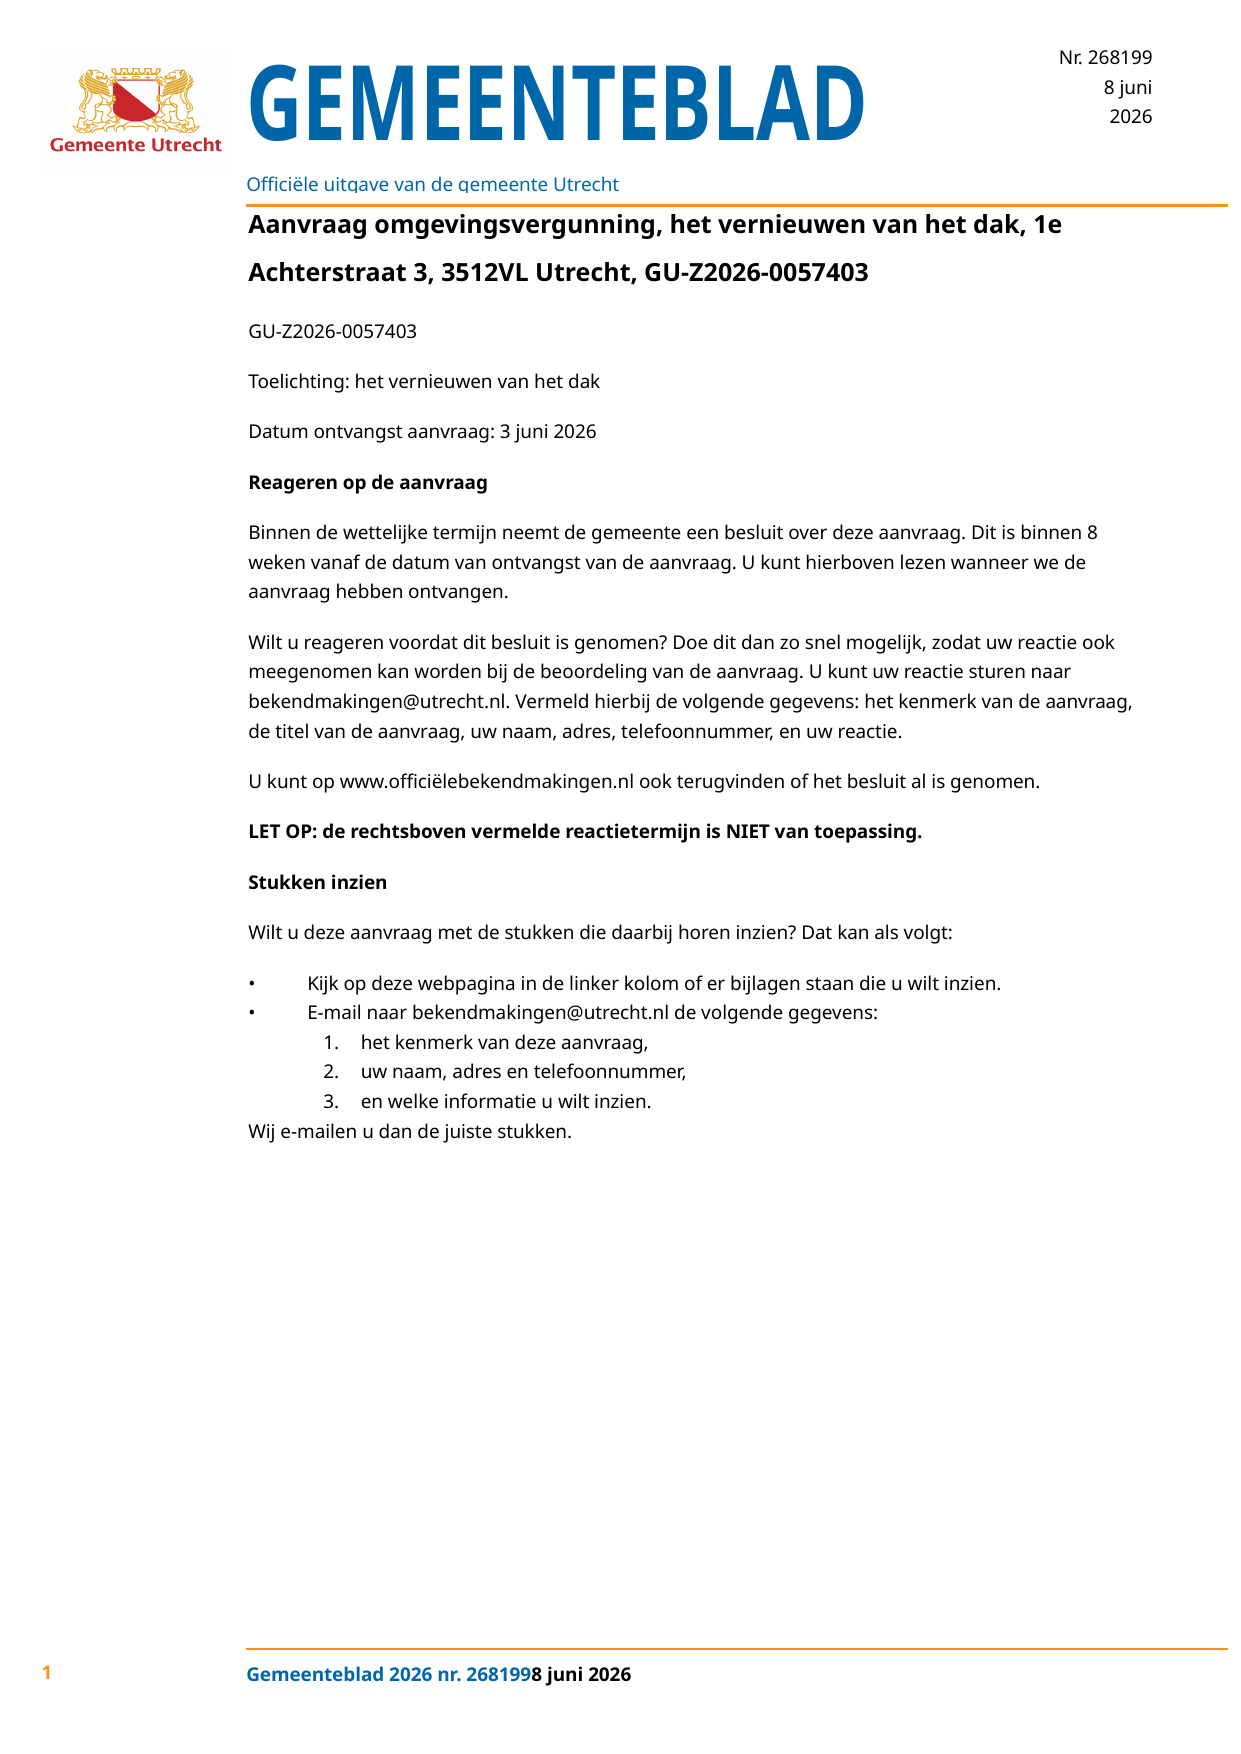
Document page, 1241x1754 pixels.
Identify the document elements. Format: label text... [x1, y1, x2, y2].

list het kenmerk van deze aanvraag, [323, 1029, 1152, 1055]
text GU-Z2026-0057403 [248, 318, 1152, 344]
text Wilt u reageren voordat dit besluit is genomen? Doe dit dan zo snel mogelijk, zodat uw reactie ook meegenomen kan worden bij de beoordeling van de aanvraag. U kunt uw reactie sturen naar bekendmakingen@utrecht.nl. Vermeld hierbij de volgende gegevens: het kenmerk van de aanvraag, de titel van de aanvraag, uw naam, adres, telefoonnummer, en uw reactie. [248, 629, 1152, 744]
text Binnen de wettelijke termijn neemt de gemeente een besluit over deze aanvraag. Dit is binnen 8 weken vanaf de datum van ontvangst van de aanvraag. U kunt hierboven lezen wanneer we de aanvraag hebben ontvangen. [248, 519, 1152, 604]
text Datum ontvangst aanvraag: 3 juni 2026 [248, 419, 1152, 444]
text Reageren op de aanvraag [248, 469, 1152, 495]
text Wilt u deze aanvraag met de stukken die daarbij horen inzien? Dat kan als volgt: [248, 919, 1152, 945]
text Aanvraag omgevingsvergunning, het vernieuwen van het dak, 1e Achterstraat 3, 3512VL Utrecht, GU-Z2026-0057403 [248, 207, 1152, 288]
text Toelichting: het vernieuwen van het dak [248, 368, 1152, 394]
text Wij e-mailen u dan de juiste stukken. [248, 1118, 1152, 1144]
list en welke informatie u wilt inzien. [323, 1088, 1152, 1114]
list E-mail naar bekendmakingen@utrecht.nl de volgende gegevens: [248, 999, 1152, 1025]
picture [41, 47, 231, 172]
text LET OP: de rechtsboven vermelde reactietermijn is NIET van toepassing. [248, 819, 1152, 844]
list uw naam, adres en telefoonnummer, [323, 1059, 1152, 1084]
text Stukken inzien [248, 869, 1152, 895]
text U kunt op www.officiëlebekendmakingen.nl ook terugvinden of het besluit al is genomen. [248, 768, 1152, 794]
list Kijk op deze webpagina in de linker kolom of er bijlagen staan die u wilt inzien. [248, 970, 1152, 996]
